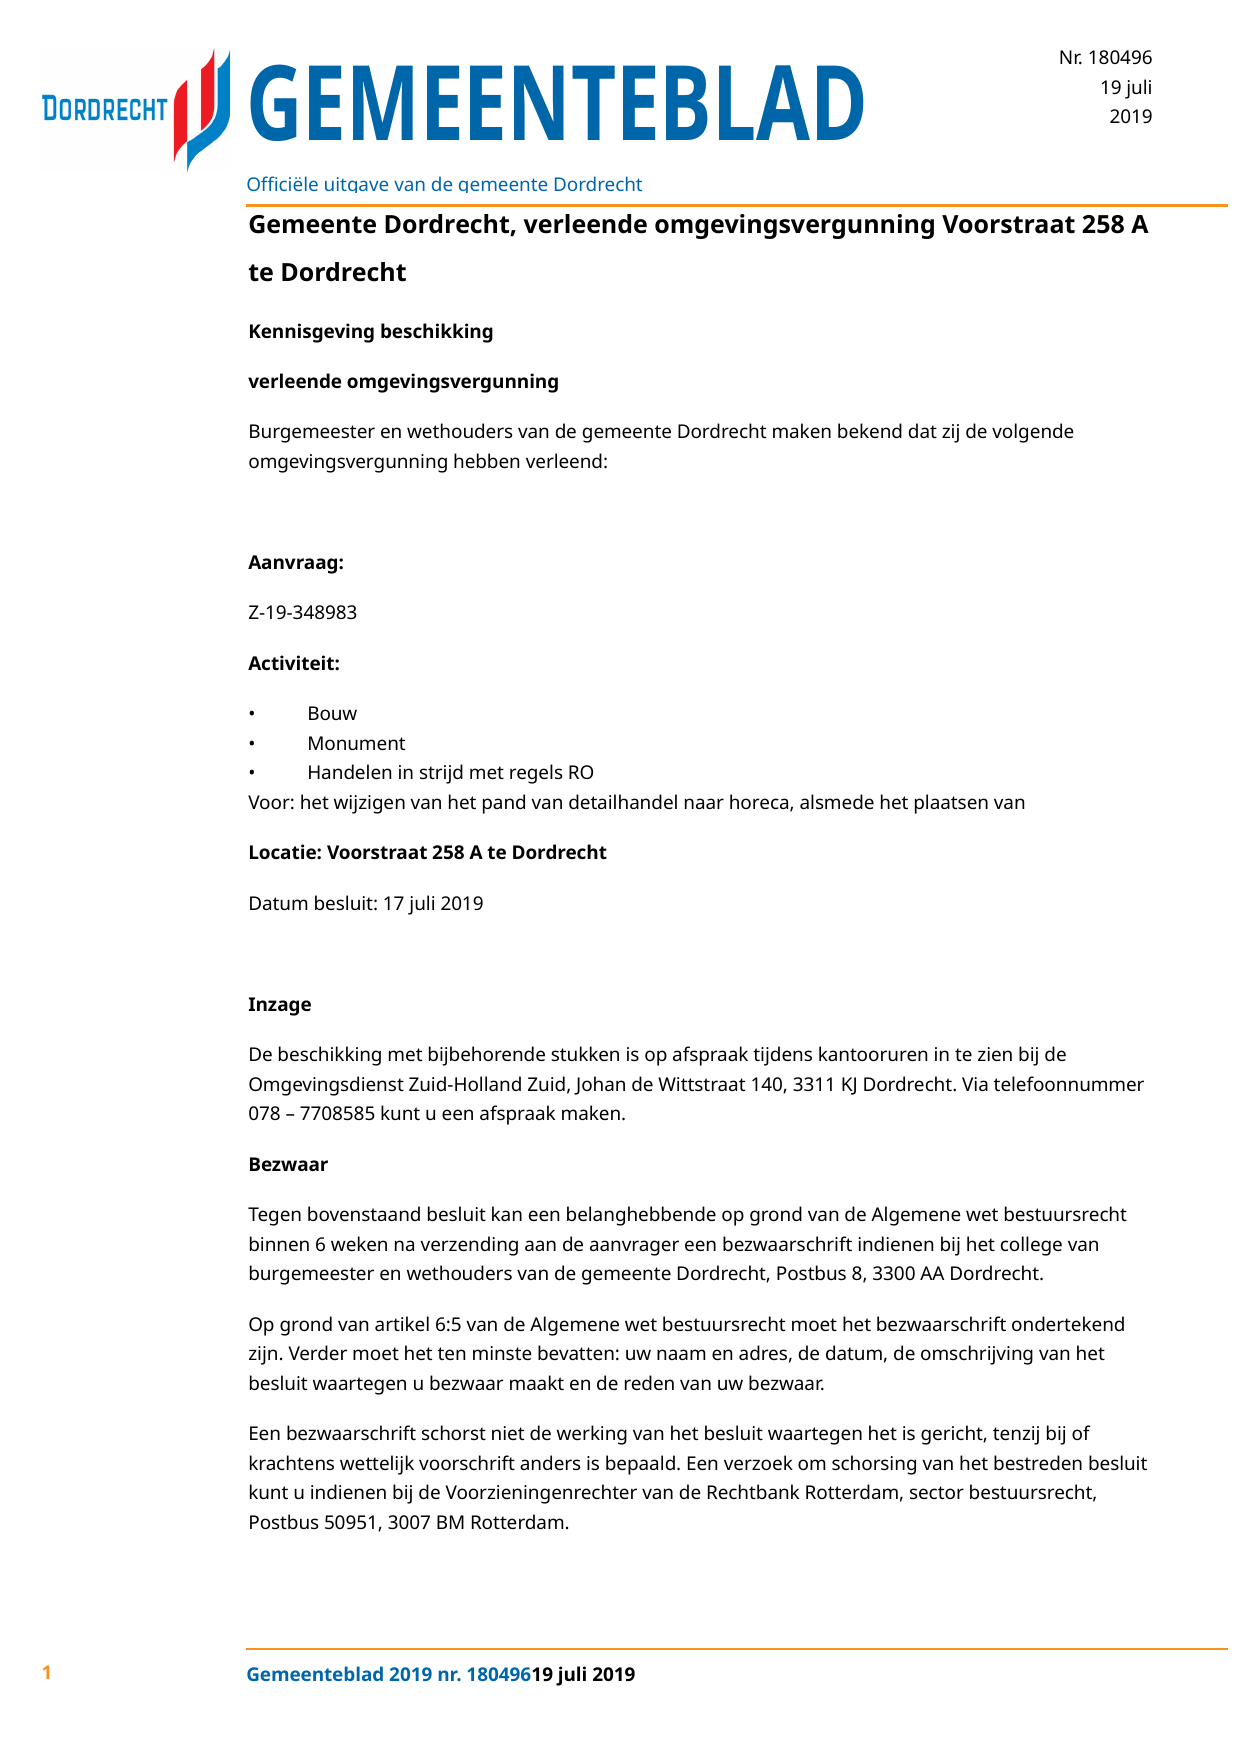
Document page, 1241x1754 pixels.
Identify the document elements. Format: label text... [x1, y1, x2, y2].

text Activiteit: [248, 650, 1152, 676]
text Voor: het wijzigen van het pand van detailhandel naar horeca, alsmede het plaatsen van [248, 789, 1152, 815]
list Handelen in strijd met regels RO [248, 759, 1152, 785]
text Inzage [248, 991, 1152, 1017]
text Z-19-348983 [248, 599, 1152, 625]
text Gemeente Dordrecht, verleende omgevingsvergunning Voorstraat 258 A te Dordrecht [248, 207, 1152, 288]
text Bezwaar [248, 1151, 1152, 1177]
text Locatie: Voorstraat 258 A te Dordrecht [248, 839, 1152, 865]
text Datum besluit: 17 juli 2019 [248, 890, 1152, 916]
list Monument [248, 730, 1152, 756]
text Tegen bovenstaand besluit kan een belanghebbende op grond van de Algemene wet bestuursrecht binnen 6 weken na verzending aan de aanvrager een bezwaarschrift indienen bij het college van burgemeester en wethouders van de gemeente Dordrecht, Postbus 8, 3300 AA Dordrecht. [248, 1201, 1152, 1286]
text Aanvraag: [248, 549, 1152, 575]
list Bouw [248, 700, 1152, 726]
text De beschikking met bijbehorende stukken is op afspraak tijdens kantooruren in te zien bij de Omgevingsdienst Zuid-Holland Zuid, Johan de Wittstraat 140, 3311 KJ Dordrecht. Via telefoonnummer 078 – 7708585 kunt u een afspraak maken. [248, 1041, 1152, 1126]
picture [41, 47, 231, 172]
text Kennisgeving beschikking [248, 318, 1152, 344]
text Een bezwaarschrift schorst niet de werking van het besluit waartegen het is gericht, tenzij bij of krachtens wettelijk voorschrift anders is bepaald. Een verzoek om schorsing van het bestreden besluit kunt u indienen bij de Voorzieningenrechter van de Rechtbank Rotterdam, sector bestuursrecht, Postbus 50951, 3007 BM Rotterdam. [248, 1420, 1152, 1535]
text verleende omgevingsvergunning [248, 368, 1152, 394]
text Burgemeester en wethouders van de gemeente Dordrecht maken bekend dat zij de volgende omgevingsvergunning hebben verleend: [248, 419, 1152, 474]
text Op grond van artikel 6:5 van de Algemene wet bestuursrecht moet het bezwaarschrift ondertekend zijn. Verder moet het ten minste bevatten: uw naam en adres, de datum, de omschrijving van het besluit waartegen u bezwaar maakt en de reden van uw bezwaar. [248, 1311, 1152, 1396]
